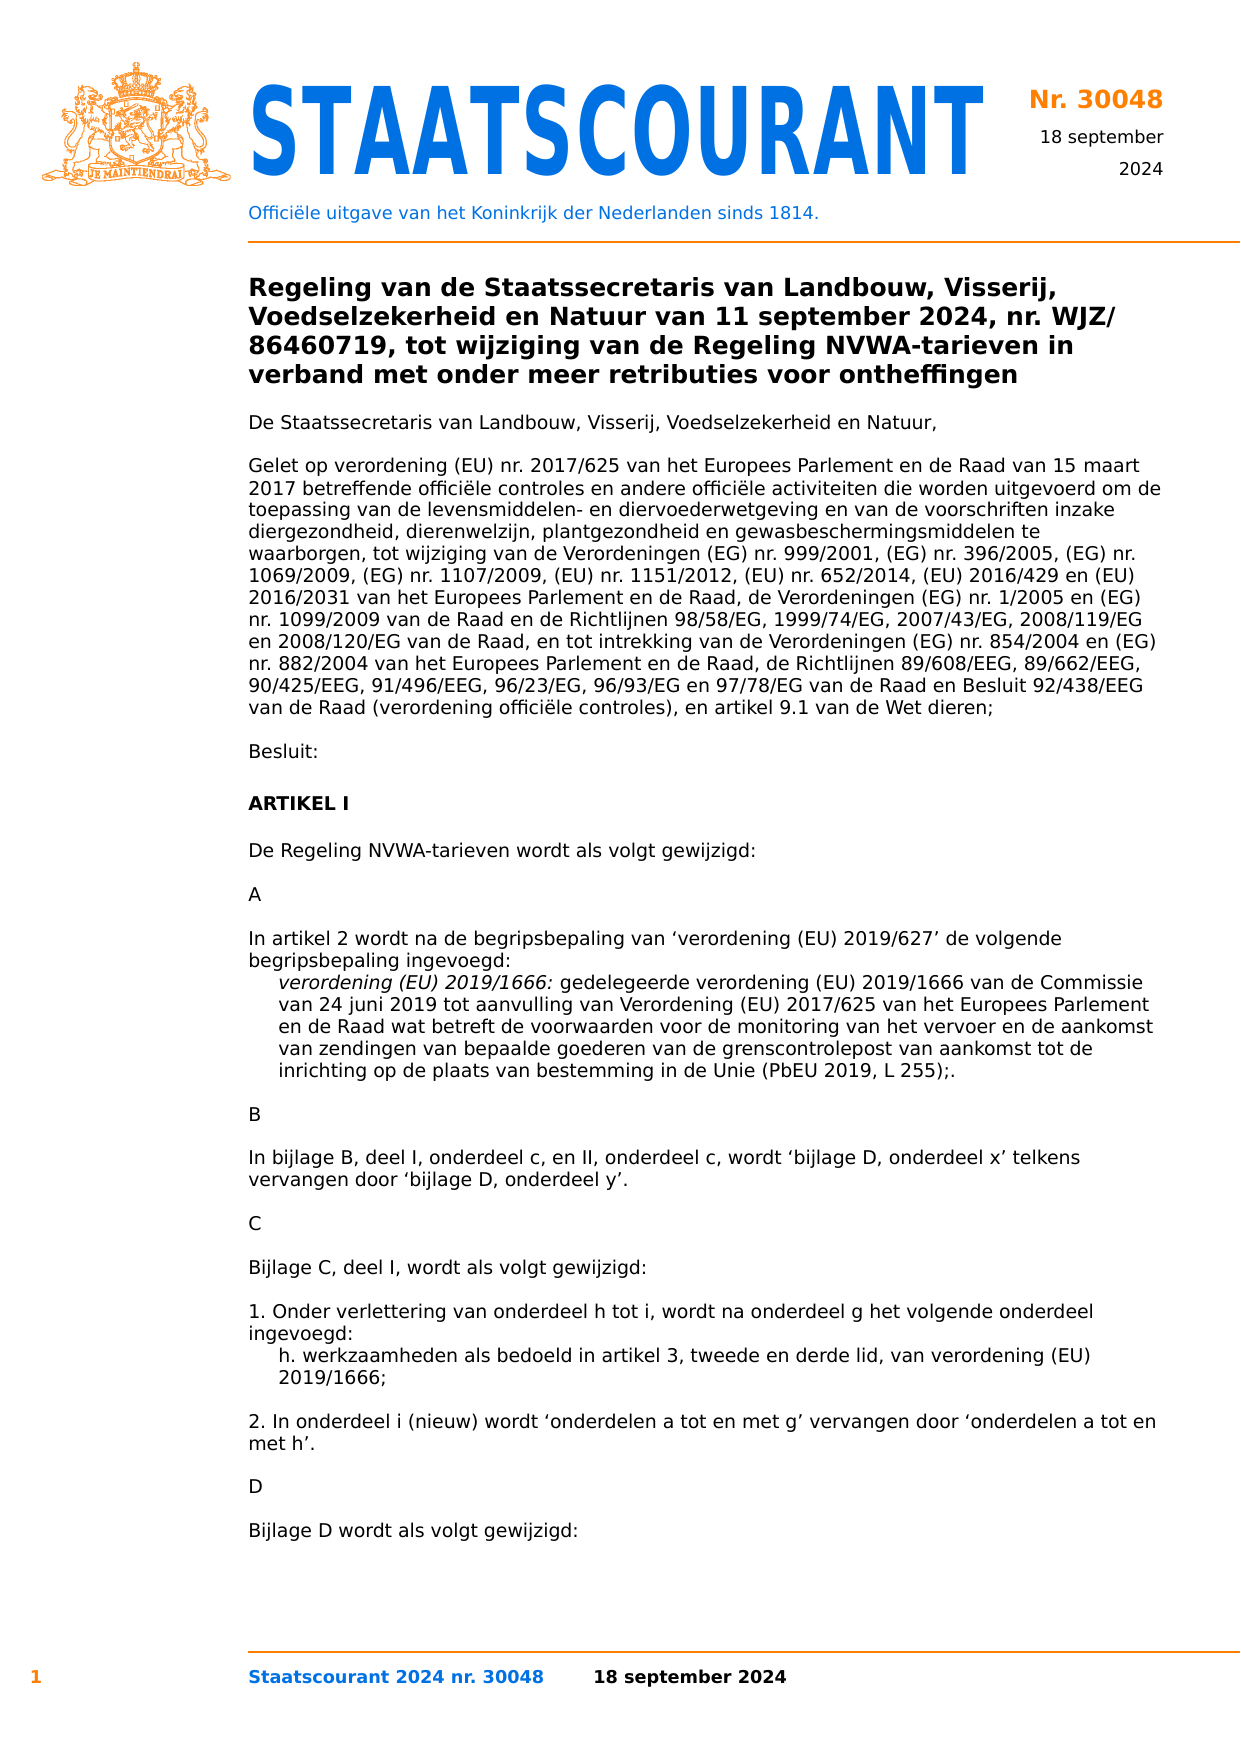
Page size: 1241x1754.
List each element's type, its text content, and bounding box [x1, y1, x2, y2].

text Gelet op verordening (EU) nr. 2017/625 van het Europees Parlement en de Raad van 15 maart 2017 betreffende officiële controles en andere officiële activiteiten die worden uitgevoerd om de toepassing van de levensmiddelen- en diervoederwetgeving en van de voorschriften inzake diergezondheid, dierenwelzijn, plantgezondheid en gewasbeschermingsmiddelen te waarborgen, tot wijziging van de Verordeningen (EG) nr. 999/2001, (EG) nr. 396/2005, (EG) nr. 1069/2009, (EG) nr. 1107/2009, (EU) nr. 1151/2012, (EU) nr. 652/2014, (EU) 2016/429 en (EU) 2016/2031 van het Europees Parlement en de Raad, de Verordeningen (EG) nr. 1/2005 en (EG) nr. 1099/2009 van de Raad en de Richtlijnen 98/58/EG, 1999/74/EG, 2007/43/EG, 2008/119/EG en 2008/120/EG van de Raad, en tot intrekking van de Verordeningen (EG) nr. 854/2004 en (EG) nr. 882/2004 van het Europees Parlement en de Raad, de Richtlijnen 89/608/EEG, 89/662/EEG, 90/425/EEG, 91/496/EEG, 96/23/EG, 96/93/EG en 97/78/EG van de Raad en Besluit 92/438/EEG van de Raad (verordening officiële controles), en artikel 9.1 van de Wet dieren; [248, 455, 1163, 719]
subtitle Regeling van de Staatssecretaris van Landbouw, Visserij, Voedselzekerheid en Natuur van 11 september 2024, nr. WJZ/ 86460719, tot wijziging van de Regeling NVWA-tarieven in verband met onder meer retributies voor ontheffingen [248, 273, 1163, 390]
text verordening (EU) 2019/1666: gedelegeerde verordening (EU) 2019/1666 van de Commissie van 24 juni 2019 tot aanvulling van Verordening (EU) 2017/625 van het Europees Parlement en de Raad wat betreft de voorwaarden voor de monitoring van het vervoer en de aankomst van zendingen van bepaalde goederen van de grenscontrolepost van aankomst tot de inrichting op de plaats van bestemming in de Unie (PbEU 2019, L 255);. [278, 972, 1163, 1082]
text In bijlage B, deel I, onderdeel c, en II, onderdeel c, wordt ‘bijlage D, onderdeel x’ telkens vervangen door ‘bijlage D, onderdeel y’. [248, 1147, 1163, 1191]
text h. werkzaamheden als bedoeld in artikel 3, tweede en derde lid, van verordening (EU) 2019/1666; [278, 1345, 1163, 1389]
text Besluit: [248, 741, 1163, 763]
text De Staatssecretaris van Landbouw, Visserij, Voedselzekerheid en Natuur, [248, 412, 1163, 433]
table_cell Officiële uitgave van het Koninkrijk der Nederlanden sinds 1814. [248, 203, 1240, 241]
text B [248, 1103, 1163, 1125]
table_header [25, 62, 248, 241]
text C [248, 1213, 1163, 1235]
subtitle ARTIKEL I [248, 793, 1163, 815]
text In artikel 2 wordt na de begripsbepaling van ‘verordening (EU) 2019/627’ de volgende begripsbepaling ingevoegd: [248, 928, 1163, 972]
text 2. In onderdeel i (nieuw) wordt ‘onderdelen a tot en met g’ vervangen door ‘onderdelen a tot en met h’. [248, 1411, 1163, 1454]
text A [248, 884, 1163, 906]
picture [41, 62, 231, 186]
text 1. Onder verlettering van onderdeel h tot i, wordt na onderdeel g het volgende onderdeel ingevoegd: [248, 1301, 1163, 1345]
text De Regeling NVWA-tarieven wordt als volgt gewijzigd: [248, 840, 1163, 862]
table_cell 18 september [998, 121, 1240, 153]
text Bijlage C, deel I, wordt als volgt gewijzigd: [248, 1257, 1163, 1279]
table_cell 2024 [998, 153, 1240, 203]
table_header Nr. 30048 [998, 62, 1240, 121]
text D [248, 1476, 1163, 1498]
text Bijlage D wordt als volgt gewijzigd: [248, 1520, 1163, 1542]
table_header STAATSCOURANT [248, 62, 998, 203]
